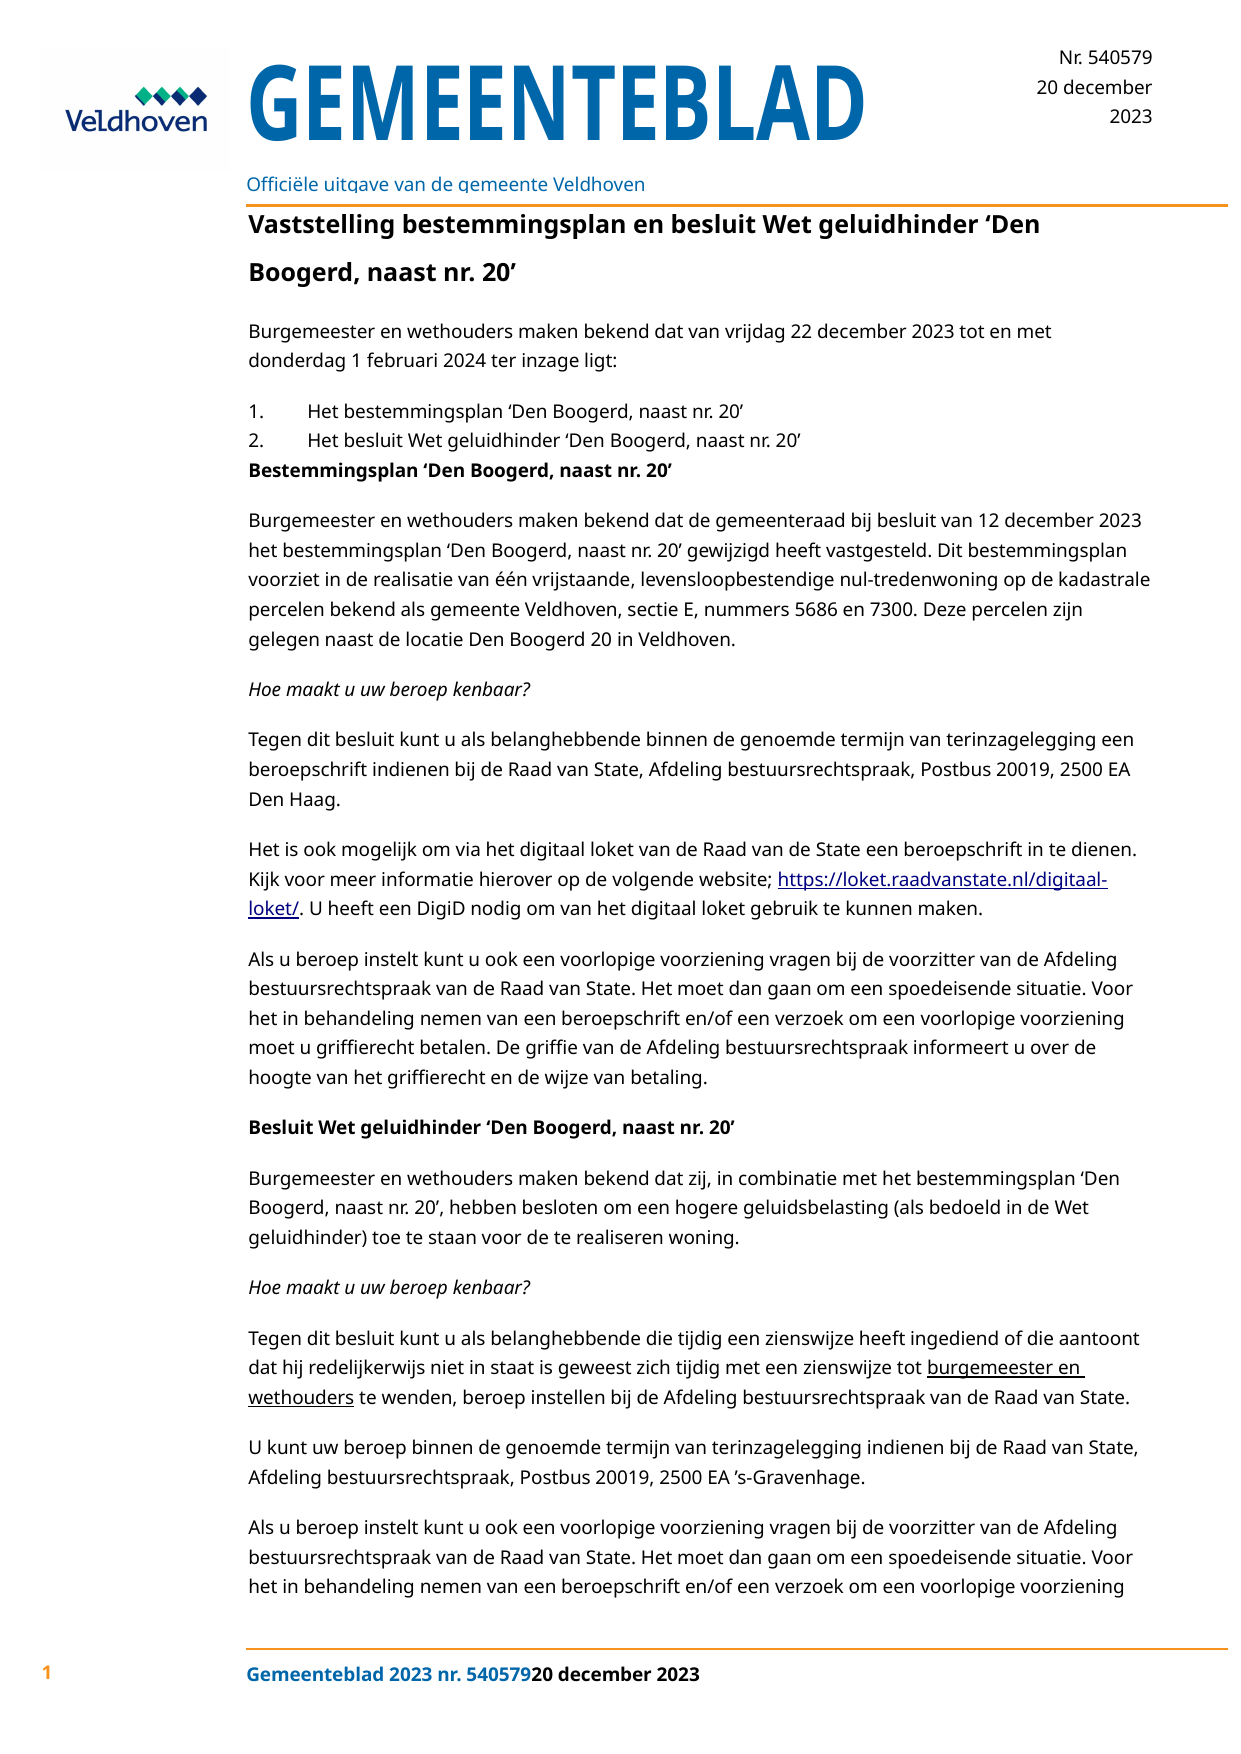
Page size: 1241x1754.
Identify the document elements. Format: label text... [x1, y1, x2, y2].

text Tegen dit besluit kunt u als belanghebbende die tijdig een zienswijze heeft ingediend of die aantoont dat hij redelijkerwijs niet in staat is geweest zich tijdig met een zienswijze tot burgemeester en wethouders te wenden, beroep instellen bij de Afdeling bestuursrechtspraak van de Raad van State. [248, 1325, 1152, 1410]
picture [41, 47, 231, 172]
text Besluit Wet geluidhinder ‘Den Boogerd, naast nr. 20’ [248, 1114, 1152, 1140]
text Burgemeester en wethouders maken bekend dat van vrijdag 22 december 2023 tot en met donderdag 1 februari 2024 ter inzage ligt: [248, 318, 1152, 373]
text Vaststelling bestemmingsplan en besluit Wet geluidhinder ‘Den Boogerd, naast nr. 20’ [248, 207, 1152, 288]
text Het is ook mogelijk om via het digitaal loket van de Raad van de State een beroepschrift in te dienen. Kijk voor meer informatie hierover op de volgende website; https://loket.raadvanstate.nl/digitaal-loket/. U heeft een DigiD nodig om van het digitaal loket gebruik te kunnen maken. [248, 836, 1152, 921]
text Tegen dit besluit kunt u als belanghebbende binnen de genoemde termijn van terinzagelegging een beroepschrift indienen bij de Raad van State, Afdeling bestuursrechtspraak, Postbus 20019, 2500 EA Den Haag. [248, 727, 1152, 812]
list Het besluit Wet geluidhinder ‘Den Boogerd, naast nr. 20’ [248, 427, 1152, 453]
text Bestemmingsplan ‘Den Boogerd, naast nr. 20’ [248, 457, 1152, 483]
text Burgemeester en wethouders maken bekend dat de gemeenteraad bij besluit van 12 december 2023 het bestemmingsplan ‘Den Boogerd, naast nr. 20’ gewijzigd heeft vastgesteld. Dit bestemmingsplan voorziet in de realisatie van één vrijstaande, levensloopbestendige nul-tredenwoning op de kadastrale percelen bekend als gemeente Veldhoven, sectie E, nummers 5686 en 7300. Deze percelen zijn gelegen naast de locatie Den Boogerd 20 in Veldhoven. [248, 507, 1152, 652]
text Als u beroep instelt kunt u ook een voorlopige voorziening vragen bij de voorzitter van de Afdeling bestuursrechtspraak van de Raad van State. Het moet dan gaan om een spoedeisende situatie. Voor het in behandeling nemen van een beroepschrift en/of een verzoek om een voorlopige voorziening moet u griffierecht betalen. De griffie van de Afdeling bestuursrechtspraak informeert u over de hoogte van het griffierecht en de wijze van betaling. [248, 946, 1152, 1090]
text Hoe maakt u uw beroep kenbaar? [248, 676, 1152, 702]
text Burgemeester en wethouders maken bekend dat zij, in combinatie met het bestemmingsplan ‘Den Boogerd, naast nr. 20’, hebben besloten om een hogere geluidsbelasting (als bedoeld in de Wet geluidhinder) toe te staan voor de te realiseren woning. [248, 1165, 1152, 1250]
text Als u beroep instelt kunt u ook een voorlopige voorziening vragen bij de voorzitter van de Afdeling bestuursrechtspraak van de Raad van State. Het moet dan gaan om een spoedeisende situatie. Voor het in behandeling nemen van een beroepschrift en/of een verzoek om een voorlopige voorziening [248, 1514, 1152, 1599]
text Hoe maakt u uw beroep kenbaar? [248, 1274, 1152, 1300]
text U kunt uw beroep binnen de genoemde termijn van terinzagelegging indienen bij de Raad van State, Afdeling bestuursrechtspraak, Postbus 20019, 2500 EA ’s-Gravenhage. [248, 1434, 1152, 1490]
list Het bestemmingsplan ‘Den Boogerd, naast nr. 20’ [248, 398, 1152, 424]
